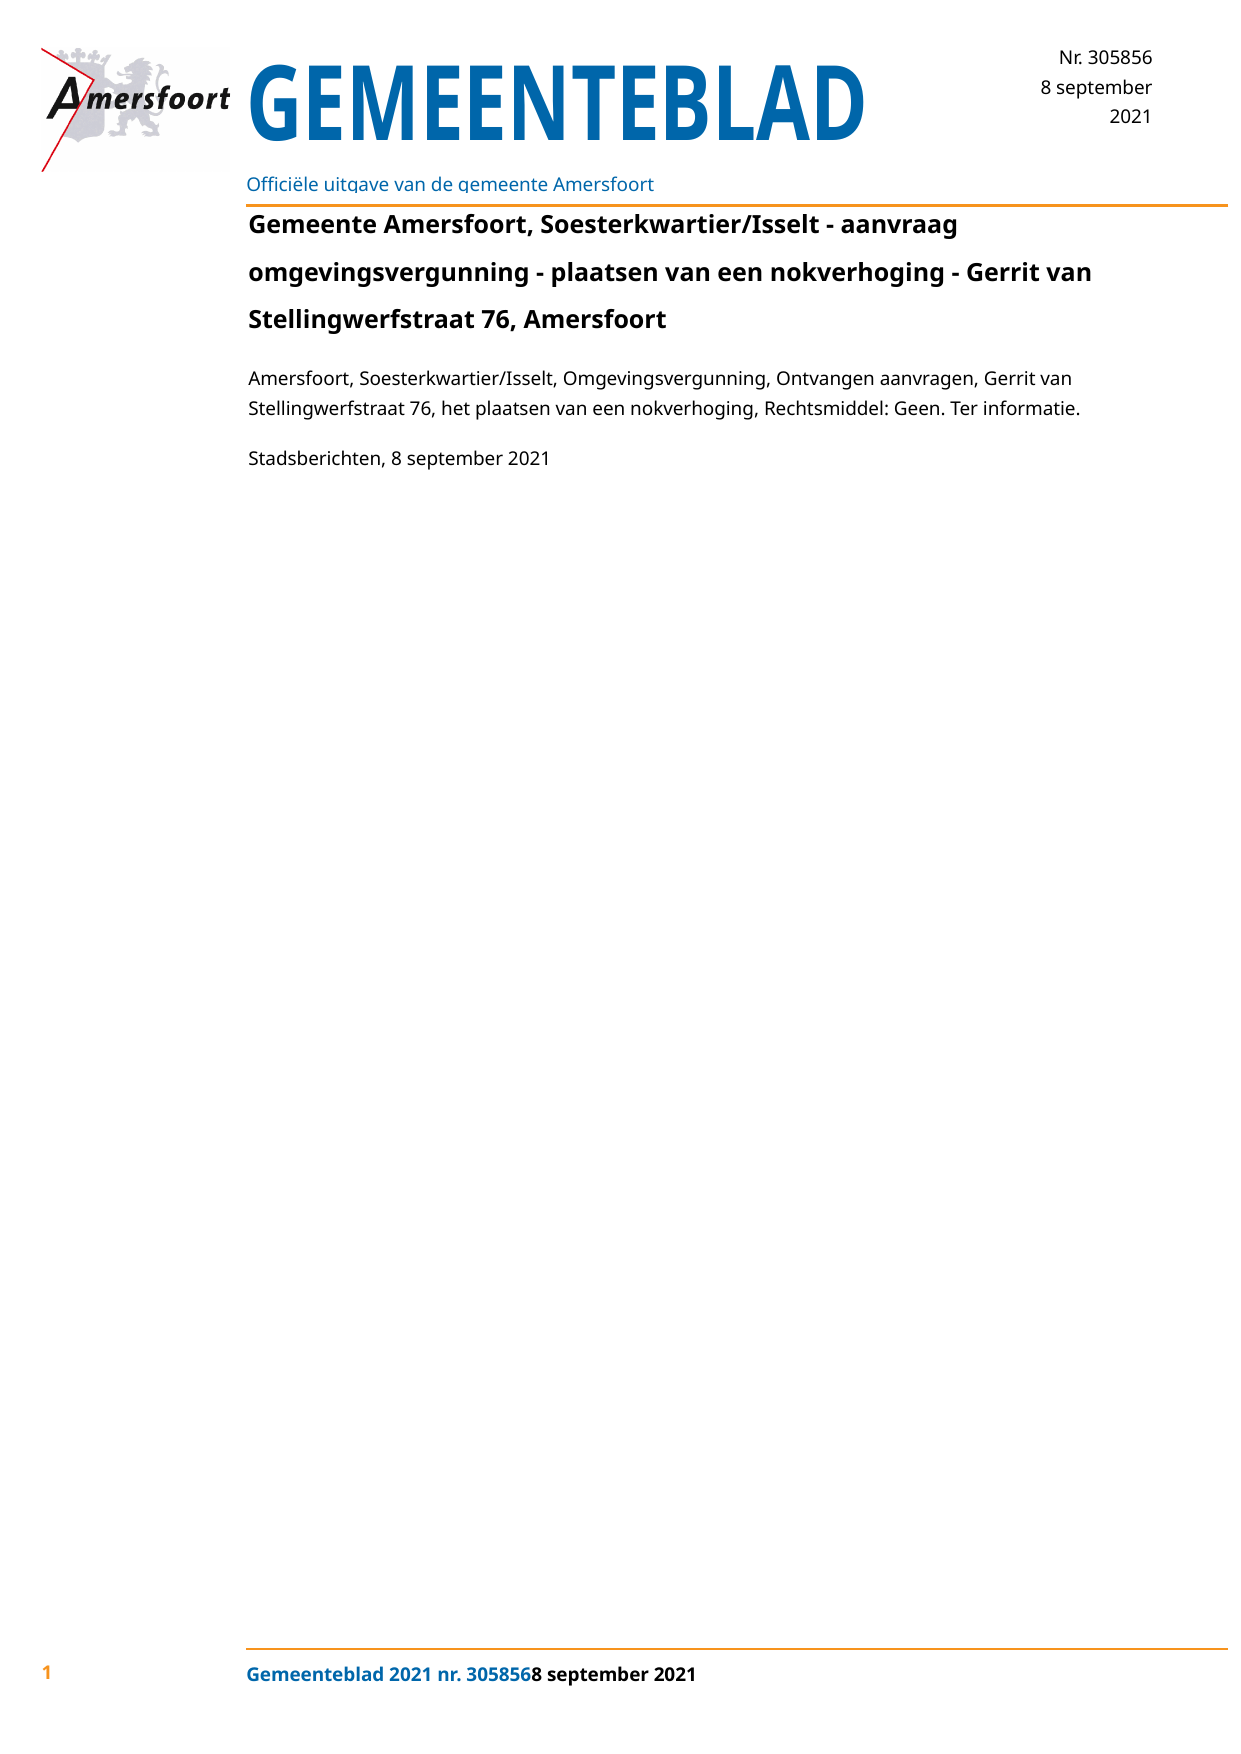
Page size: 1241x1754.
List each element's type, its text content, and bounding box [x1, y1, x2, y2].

picture [41, 47, 231, 172]
text Gemeente Amersfoort, Soesterkwartier/Isselt - aanvraag omgevingsvergunning - plaatsen van een nokverhoging - Gerrit van Stellingwerfstraat 76, Amersfoort [248, 207, 1152, 336]
text Stadsberichten, 8 september 2021 [248, 446, 1152, 471]
text Amersfoort, Soesterkwartier/Isselt, Omgevingsvergunning, Ontvangen aanvragen, Gerrit van Stellingwerfstraat 76, het plaatsen van een nokverhoging, Rechtsmiddel: Geen. Ter informatie. [248, 366, 1152, 421]
